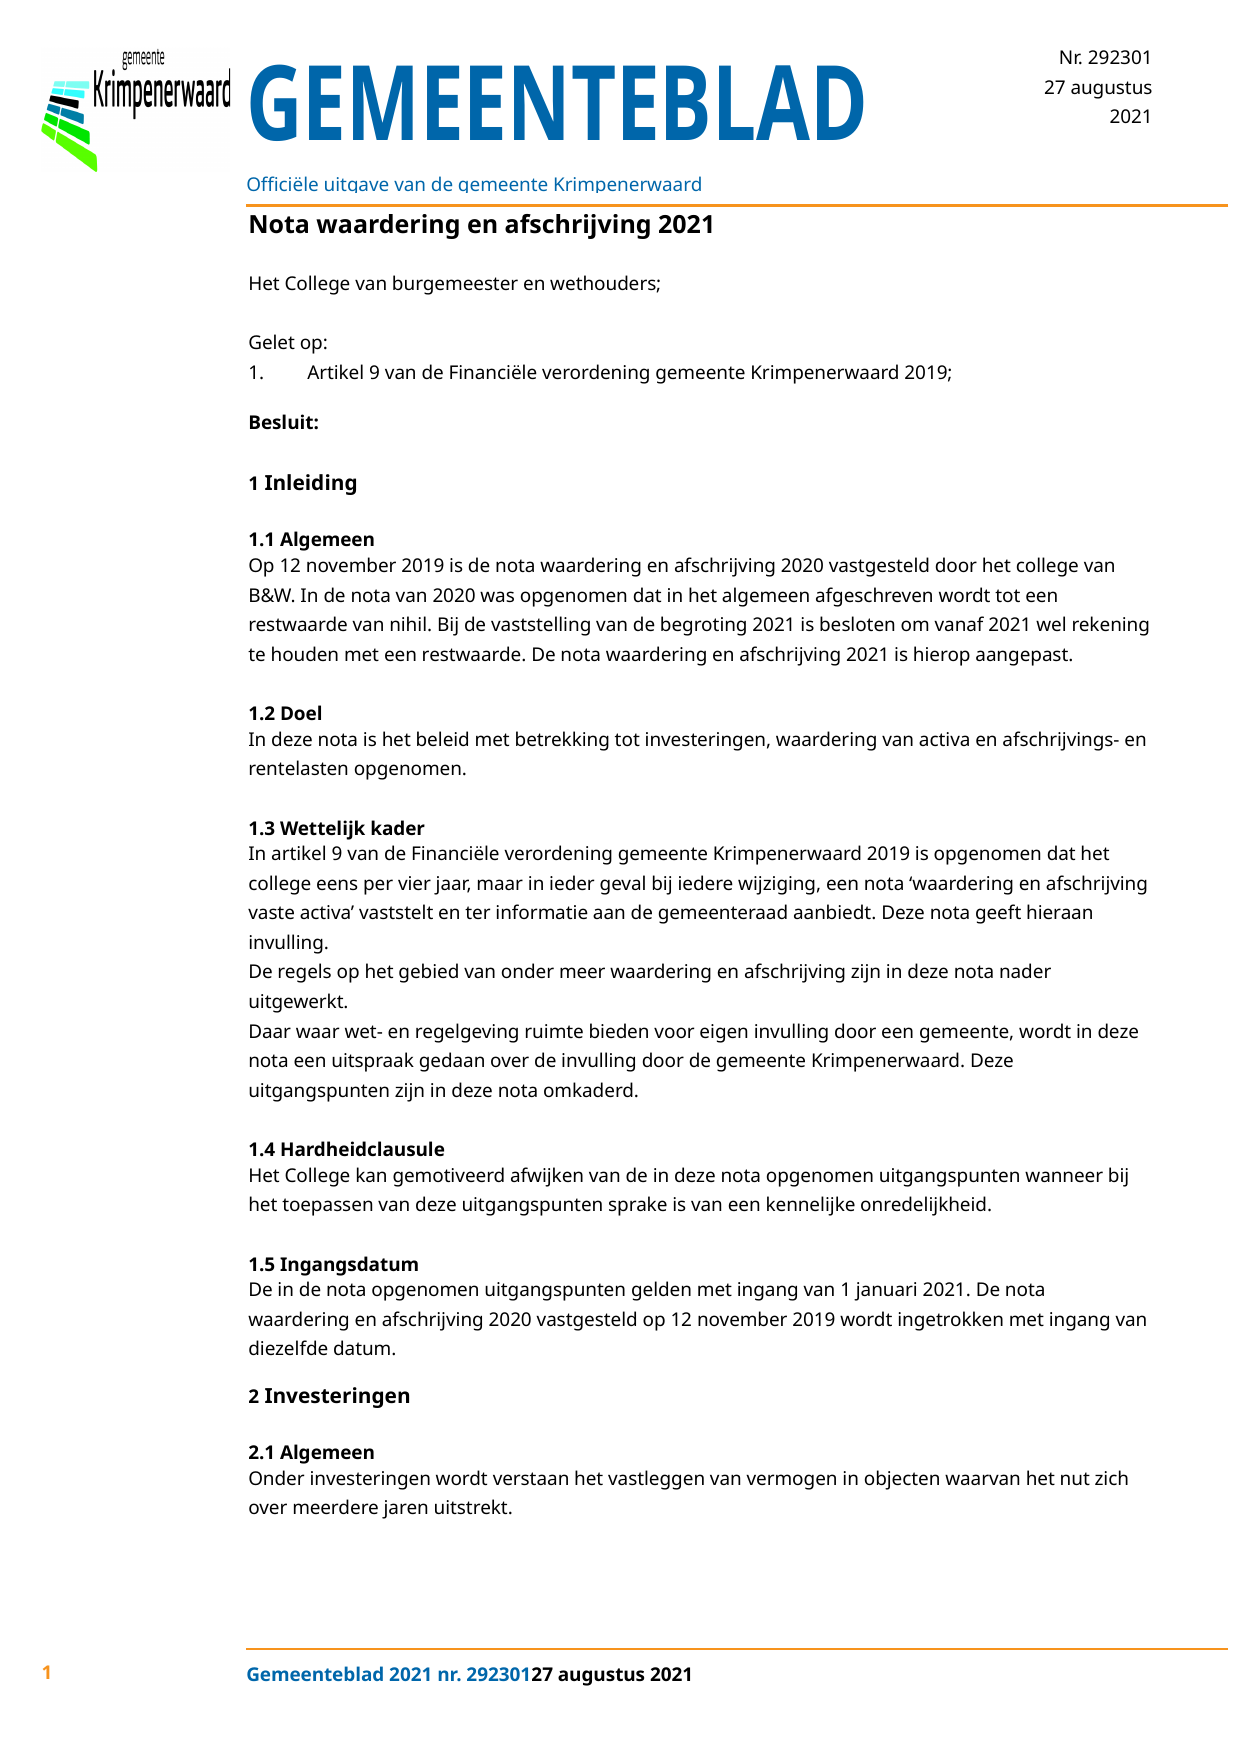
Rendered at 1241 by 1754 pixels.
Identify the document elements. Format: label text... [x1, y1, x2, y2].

text 1.3 Wettelijk kader [248, 815, 1152, 840]
picture [41, 47, 231, 172]
text Daar waar wet- en regelgeving ruimte bieden voor eigen invulling door een gemeente, wordt in deze nota een uitspraak gedaan over de invulling door de gemeente Krimpenerwaard. Deze uitgangspunten zijn in deze nota omkaderd. [248, 1018, 1152, 1103]
text 1.1 Algemeen [248, 527, 1152, 552]
text Het College van burgemeester en wethouders; [248, 270, 1152, 296]
text Op 12 november 2019 is de nota waardering en afschrijving 2020 vastgesteld door het college van B&W. In de nota van 2020 was opgenomen dat in het algemeen afgeschreven wordt tot een restwaarde van nihil. Bij de vaststelling van de begroting 2021 is besloten om vanaf 2021 wel rekening te houden met een restwaarde. De nota waardering en afschrijving 2021 is hierop aangepast. [248, 552, 1152, 667]
text 1.2 Doel [248, 700, 1152, 726]
text Nota waardering en afschrijving 2021 [248, 207, 1152, 241]
text 1 Inleiding [248, 468, 1152, 497]
text 1.5 Ingangsdatum [248, 1251, 1152, 1276]
text De regels op het gebied van onder meer waardering en afschrijving zijn in deze nota nader uitgewerkt. [248, 959, 1152, 1014]
list Artikel 9 van de Financiële verordening gemeente Krimpenerwaard 2019; [248, 359, 1152, 385]
text 1.4 Hardheidclausule [248, 1136, 1152, 1162]
text In artikel 9 van de Financiële verordening gemeente Krimpenerwaard 2019 is opgenomen dat het college eens per vier jaar, maar in ieder geval bij iedere wijziging, een nota ‘waardering en afschrijving vaste activa’ vaststelt en ter informatie aan de gemeenteraad aanbiedt. Deze nota geeft hieraan invulling. [248, 840, 1152, 955]
text Besluit: [248, 409, 1152, 435]
text Onder investeringen wordt verstaan het vastleggen van vermogen in objecten waarvan het nut zich over meerdere jaren uitstrekt. [248, 1465, 1152, 1520]
text 2 Investeringen [248, 1381, 1152, 1410]
text 2.1 Algemeen [248, 1439, 1152, 1465]
text De in de nota opgenomen uitgangspunten gelden met ingang van 1 januari 2021. De nota waardering en afschrijving 2020 vastgesteld op 12 november 2019 wordt ingetrokken met ingang van diezelfde datum. [248, 1276, 1152, 1361]
text In deze nota is het beleid met betrekking tot investeringen, waardering van activa en afschrijvings- en rentelasten opgenomen. [248, 726, 1152, 781]
text Het College kan gemotiveerd afwijken van de in deze nota opgenomen uitgangspunten wanneer bij het toepassen van deze uitgangspunten sprake is van een kennelijke onredelijkheid. [248, 1162, 1152, 1217]
text Gelet op: [248, 329, 1152, 355]
